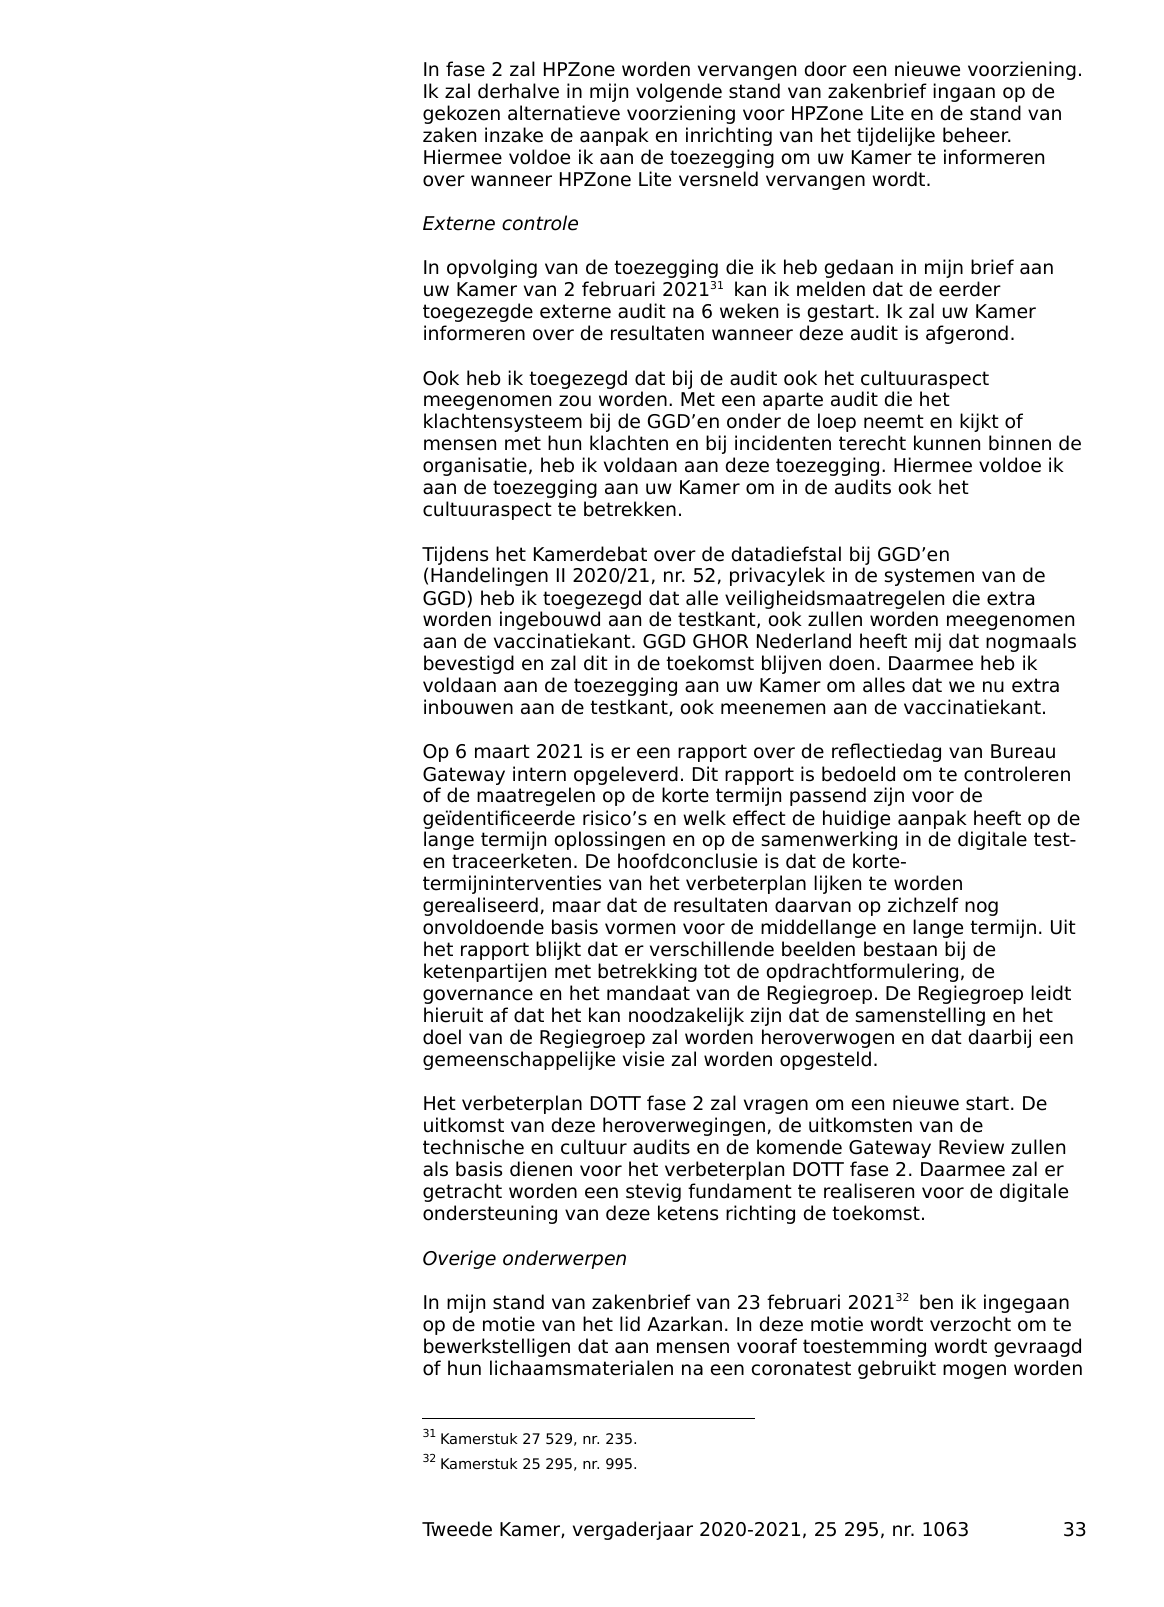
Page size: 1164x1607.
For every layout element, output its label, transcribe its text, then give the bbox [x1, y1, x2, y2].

text In fase 2 zal HPZone worden vervangen door een nieuwe voorziening. Ik zal derhalve in mijn volgende stand van zakenbrief ingaan op de gekozen alternatieve voorziening voor HPZone Lite en de stand van zaken inzake de aanpak en inrichting van het tijdelijke beheer. Hiermee voldoe ik aan de toezegging om uw Kamer te informeren over wanneer HPZone Lite versneld vervangen wordt. [422, 59, 1087, 191]
text Kamerstuk 25 295, nr. 995. [422, 1452, 1087, 1474]
subtitle Overige onderwerpen [422, 1247, 1087, 1269]
text In opvolging van de toezegging die ik heb gedaan in mijn brief aan uw Kamer van 2 februari 2021 kan ik melden dat de eerder toegezegde externe audit na 6 weken is gestart. Ik zal uw Kamer informeren over de resultaten wanneer deze audit is afgerond. [422, 257, 1087, 345]
subtitle Externe controle [422, 213, 1087, 235]
text Kamerstuk 27 529, nr. 235. [422, 1427, 1087, 1449]
text Op 6 maart 2021 is er een rapport over de reflectiedag van Bureau Gateway intern opgeleverd. Dit rapport is bedoeld om te controleren of de maatregelen op de korte termijn passend zijn voor de geïdentificeerde risico’s en welk effect de huidige aanpak heeft op de lange termijn oplossingen en op de samenwerking in de digitale test- en traceerketen. De hoofdconclusie is dat de korte-termijninterventies van het verbeterplan lijken te worden gerealiseerd, maar dat de resultaten daarvan op zichzelf nog onvoldoende basis vormen voor de middellange en lange termijn. Uit het rapport blijkt dat er verschillende beelden bestaan bij de ketenpartijen met betrekking tot de opdrachtformulering, de governance en het mandaat van de Regiegroep. De Regiegroep leidt hieruit af dat het kan noodzakelijk zijn dat de samenstelling en het doel van de Regiegroep zal worden heroverwogen en dat daarbij een gemeenschappelijke visie zal worden opgesteld. [422, 741, 1087, 1071]
text Het verbeterplan DOTT fase 2 zal vragen om een nieuwe start. De uitkomst van deze heroverwegingen, de uitkomsten van de technische en cultuur audits en de komende Gateway Review zullen als basis dienen voor het verbeterplan DOTT fase 2. Daarmee zal er getracht worden een stevig fundament te realiseren voor de digitale ondersteuning van deze ketens richting de toekomst. [422, 1093, 1087, 1225]
text In mijn stand van zakenbrief van 23 februari 2021 ben ik ingegaan op de motie van het lid Azarkan. In deze motie wordt verzocht om te bewerkstelligen dat aan mensen vooraf toestemming wordt gevraagd of hun lichaamsmaterialen na een coronatest gebruikt mogen worden [422, 1292, 1087, 1379]
text Tijdens het Kamerdebat over de datadiefstal bij GGD’en (Handelingen II 2020/21, nr. 52, privacylek in de systemen van de GGD) heb ik toegezegd dat alle veiligheidsmaatregelen die extra worden ingebouwd aan de testkant, ook zullen worden meegenomen aan de vaccinatiekant. GGD GHOR Nederland heeft mij dat nogmaals bevestigd en zal dit in de toekomst blijven doen. Daarmee heb ik voldaan aan de toezegging aan uw Kamer om alles dat we nu extra inbouwen aan de testkant, ook meenemen aan de vaccinatiekant. [422, 543, 1087, 719]
text Ook heb ik toegezegd dat bij de audit ook het cultuuraspect meegenomen zou worden. Met een aparte audit die het klachtensysteem bij de GGD’en onder de loep neemt en kijkt of mensen met hun klachten en bij incidenten terecht kunnen binnen de organisatie, heb ik voldaan aan deze toezegging. Hiermee voldoe ik aan de toezegging aan uw Kamer om in de audits ook het cultuuraspect te betrekken. [422, 367, 1087, 521]
